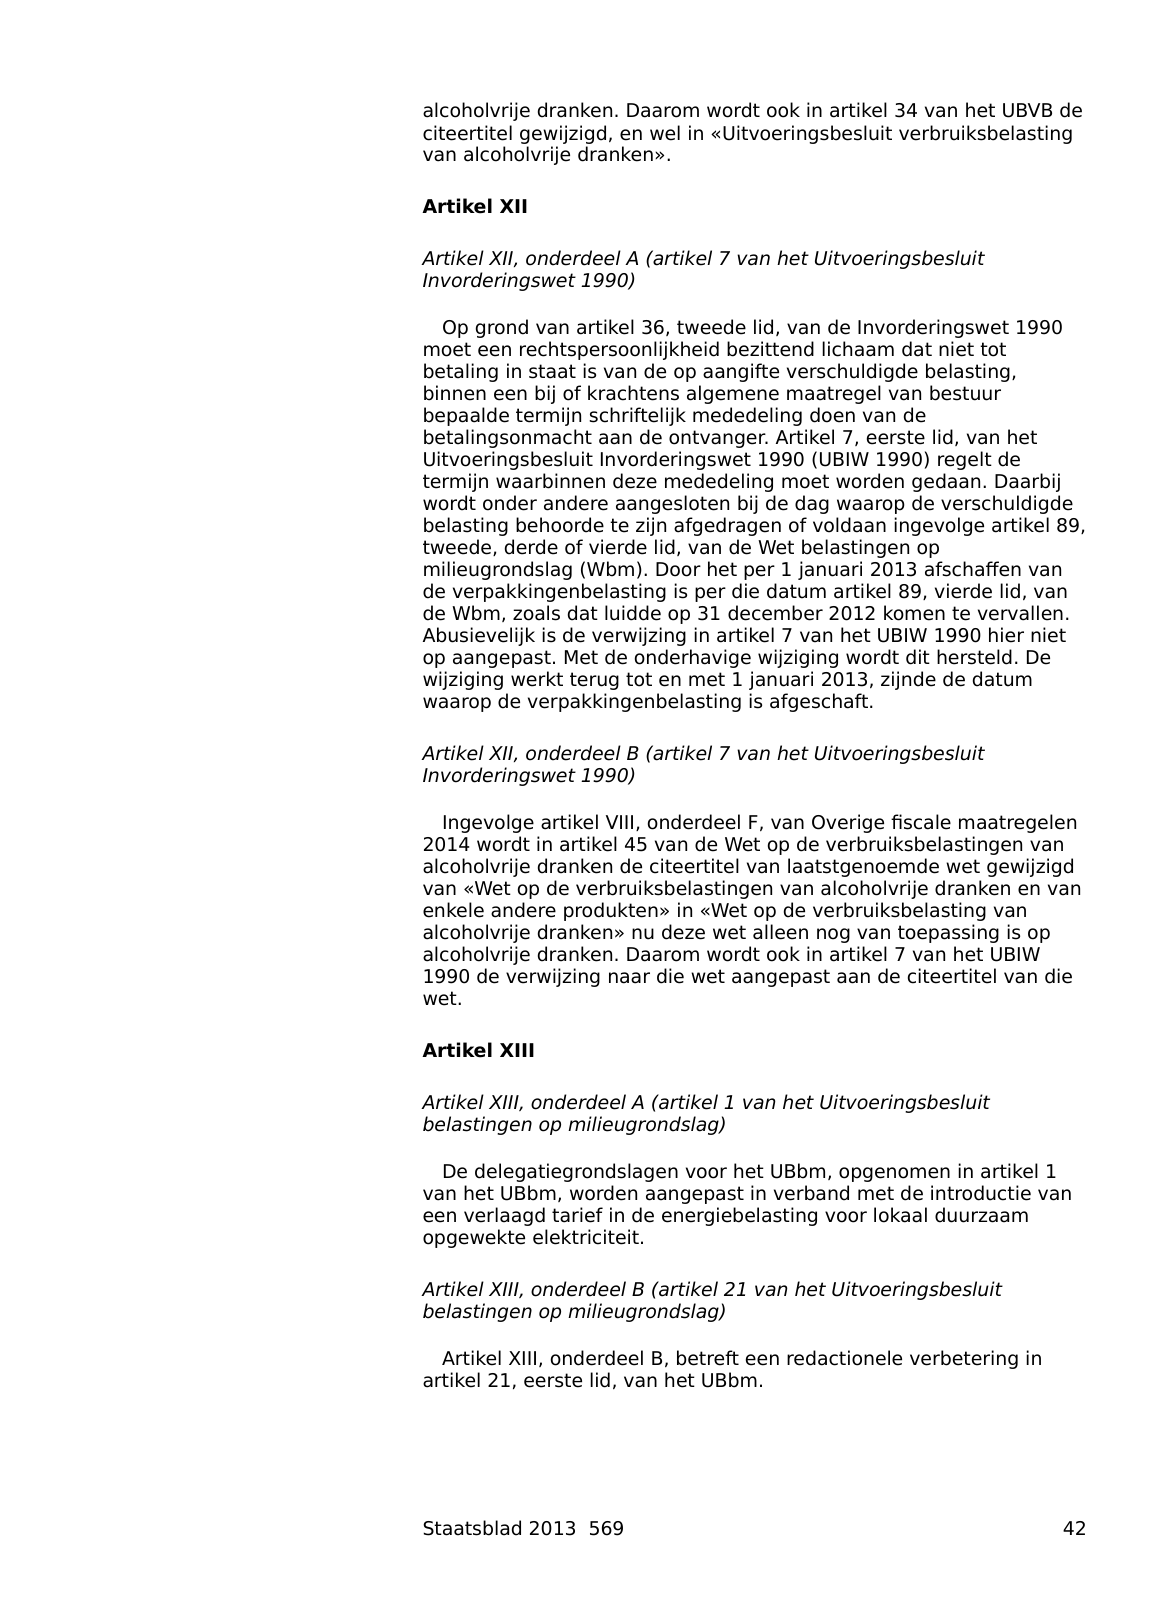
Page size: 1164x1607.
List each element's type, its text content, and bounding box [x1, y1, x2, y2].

text alcoholvrije dranken. Daarom wordt ook in artikel 34 van het UBVB de citeertitel gewijzigd, en wel in «Uitvoeringsbesluit verbruiksbelasting van alcoholvrije dranken». [422, 100, 1087, 166]
text De delegatiegrondslagen voor het UBbm, opgenomen in artikel 1 van het UBbm, worden aangepast in verband met de introductie van een verlaagd tarief in de energiebelasting voor lokaal duurzaam opgewekte elektriciteit. [422, 1161, 1087, 1248]
subtitle Artikel XIII, onderdeel A (artikel 1 van het Uitvoeringsbesluit belastingen op milieugrondslag) [422, 1092, 1087, 1136]
subtitle Artikel XII [422, 196, 1087, 218]
text Artikel XIII, onderdeel B, betreft een redactionele verbetering in artikel 21, eerste lid, van het UBbm. [422, 1347, 1087, 1391]
text Op grond van artikel 36, tweede lid, van de Invorderingswet 1990 moet een rechtspersoonlijkheid bezittend lichaam dat niet tot betaling in staat is van de op aangifte verschuldigde belasting, binnen een bij of krachtens algemene maatregel van bestuur bepaalde termijn schriftelijk mededeling doen van de betalingsonmacht aan de ontvanger. Artikel 7, eerste lid, van het Uitvoeringsbesluit Invorderingswet 1990 (UBIW 1990) regelt de termijn waarbinnen deze mededeling moet worden gedaan. Daarbij wordt onder andere aangesloten bij de dag waarop de verschuldigde belasting behoorde te zijn afgedragen of voldaan ingevolge artikel 89, tweede, derde of vierde lid, van de Wet belastingen op milieugrondslag (Wbm). Door het per 1 januari 2013 afschaffen van de verpakkingenbelasting is per die datum artikel 89, vierde lid, van de Wbm, zoals dat luidde op 31 december 2012 komen te vervallen. Abusievelijk is de verwijzing in artikel 7 van het UBIW 1990 hier niet op aangepast. Met de onderhavige wijziging wordt dit hersteld. De wijziging werkt terug tot en met 1 januari 2013, zijnde de datum waarop de verpakkingenbelasting is afgeschaft. [422, 317, 1087, 713]
subtitle Artikel XII, onderdeel B (artikel 7 van het Uitvoeringsbesluit Invorderingswet 1990) [422, 743, 1087, 787]
text Ingevolge artikel VIII, onderdeel F, van Overige fiscale maatregelen 2014 wordt in artikel 45 van de Wet op de verbruiksbelastingen van alcoholvrije dranken de citeertitel van laatstgenoemde wet gewijzigd van «Wet op de verbruiksbelastingen van alcoholvrije dranken en van enkele andere produkten» in «Wet op de verbruiksbelasting van alcoholvrije dranken» nu deze wet alleen nog van toepassing is op alcoholvrije dranken. Daarom wordt ook in artikel 7 van het UBIW 1990 de verwijzing naar die wet aangepast aan de citeertitel van die wet. [422, 812, 1087, 1010]
subtitle Artikel XIII, onderdeel B (artikel 21 van het Uitvoeringsbesluit belastingen op milieugrondslag) [422, 1278, 1087, 1322]
subtitle Artikel XII, onderdeel A (artikel 7 van het Uitvoeringsbesluit Invorderingswet 1990) [422, 248, 1087, 292]
subtitle Artikel XIII [422, 1040, 1087, 1062]
